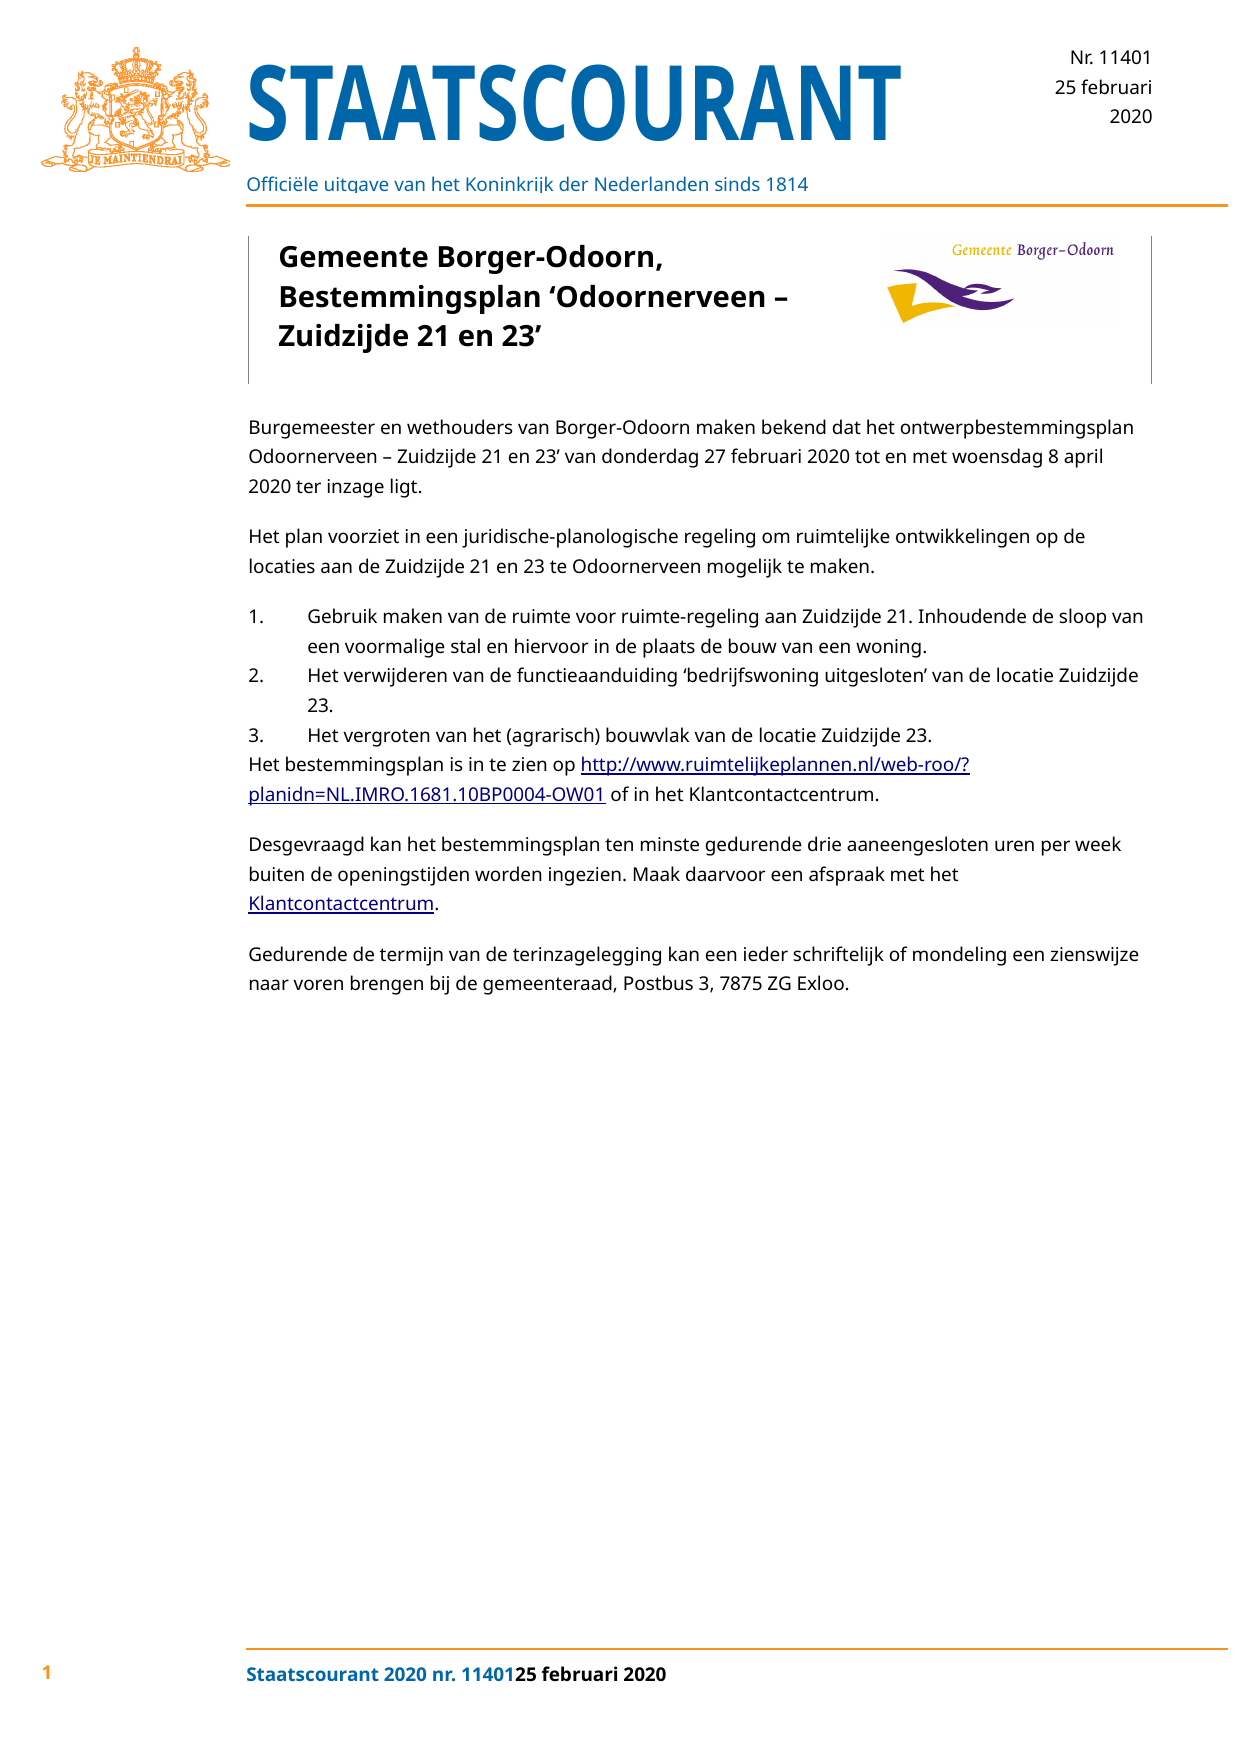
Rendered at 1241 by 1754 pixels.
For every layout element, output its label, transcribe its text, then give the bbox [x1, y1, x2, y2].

picture [41, 47, 231, 172]
list Het verwijderen van de functieaanduiding ‘bedrijfswoning uitgesloten’ van de locatie Zuidzijde 23. [248, 663, 1152, 718]
list Gebruik maken van de ruimte voor ruimte-regeling aan Zuidzijde 21. Inhoudende de sloop van een voormalige stal en hiervoor in de plaats de bouw van een woning. [248, 603, 1152, 659]
text Het bestemmingsplan is in te zien op http://www.ruimtelijkeplannen.nl/web-roo/?planidn=NL.IMRO.1681.10BP0004-OW01 of in het Klantcontactcentrum. [248, 751, 1152, 807]
list Het vergroten van het (agrarisch) bouwvlak van de locatie Zuidzijde 23. [248, 722, 1152, 748]
table_header [850, 236, 1151, 384]
text Desgevraagd kan het bestemmingsplan ten minste gedurende drie aaneengesloten uren per week buiten de openingstijden worden ingezien. Maak daarvoor een afspraak met het Klantcontactcentrum. [248, 831, 1152, 916]
table_header Gemeente Borger-Odoorn, Bestemmingsplan ‘Odoornerveen – Zuidzijde 21 en 23’ [249, 236, 850, 384]
picture [882, 236, 1119, 329]
text Gedurende de termijn van de terinzagelegging kan een ieder schriftelijk of mondeling een zienswijze naar voren brengen bij de gemeenteraad, Postbus 3, 7875 ZG Exloo. [248, 941, 1152, 996]
text Het plan voorziet in een juridische-planologische regeling om ruimtelijke ontwikkelingen op de locaties aan de Zuidzijde 21 en 23 te Odoornerveen mogelijk te maken. [248, 523, 1152, 579]
text Burgemeester en wethouders van Borger-Odoorn maken bekend dat het ontwerpbestemmingsplan Odoornerveen – Zuidzijde 21 en 23’ van donderdag 27 februari 2020 tot en met woensdag 8 april 2020 ter inzage ligt. [248, 414, 1152, 499]
